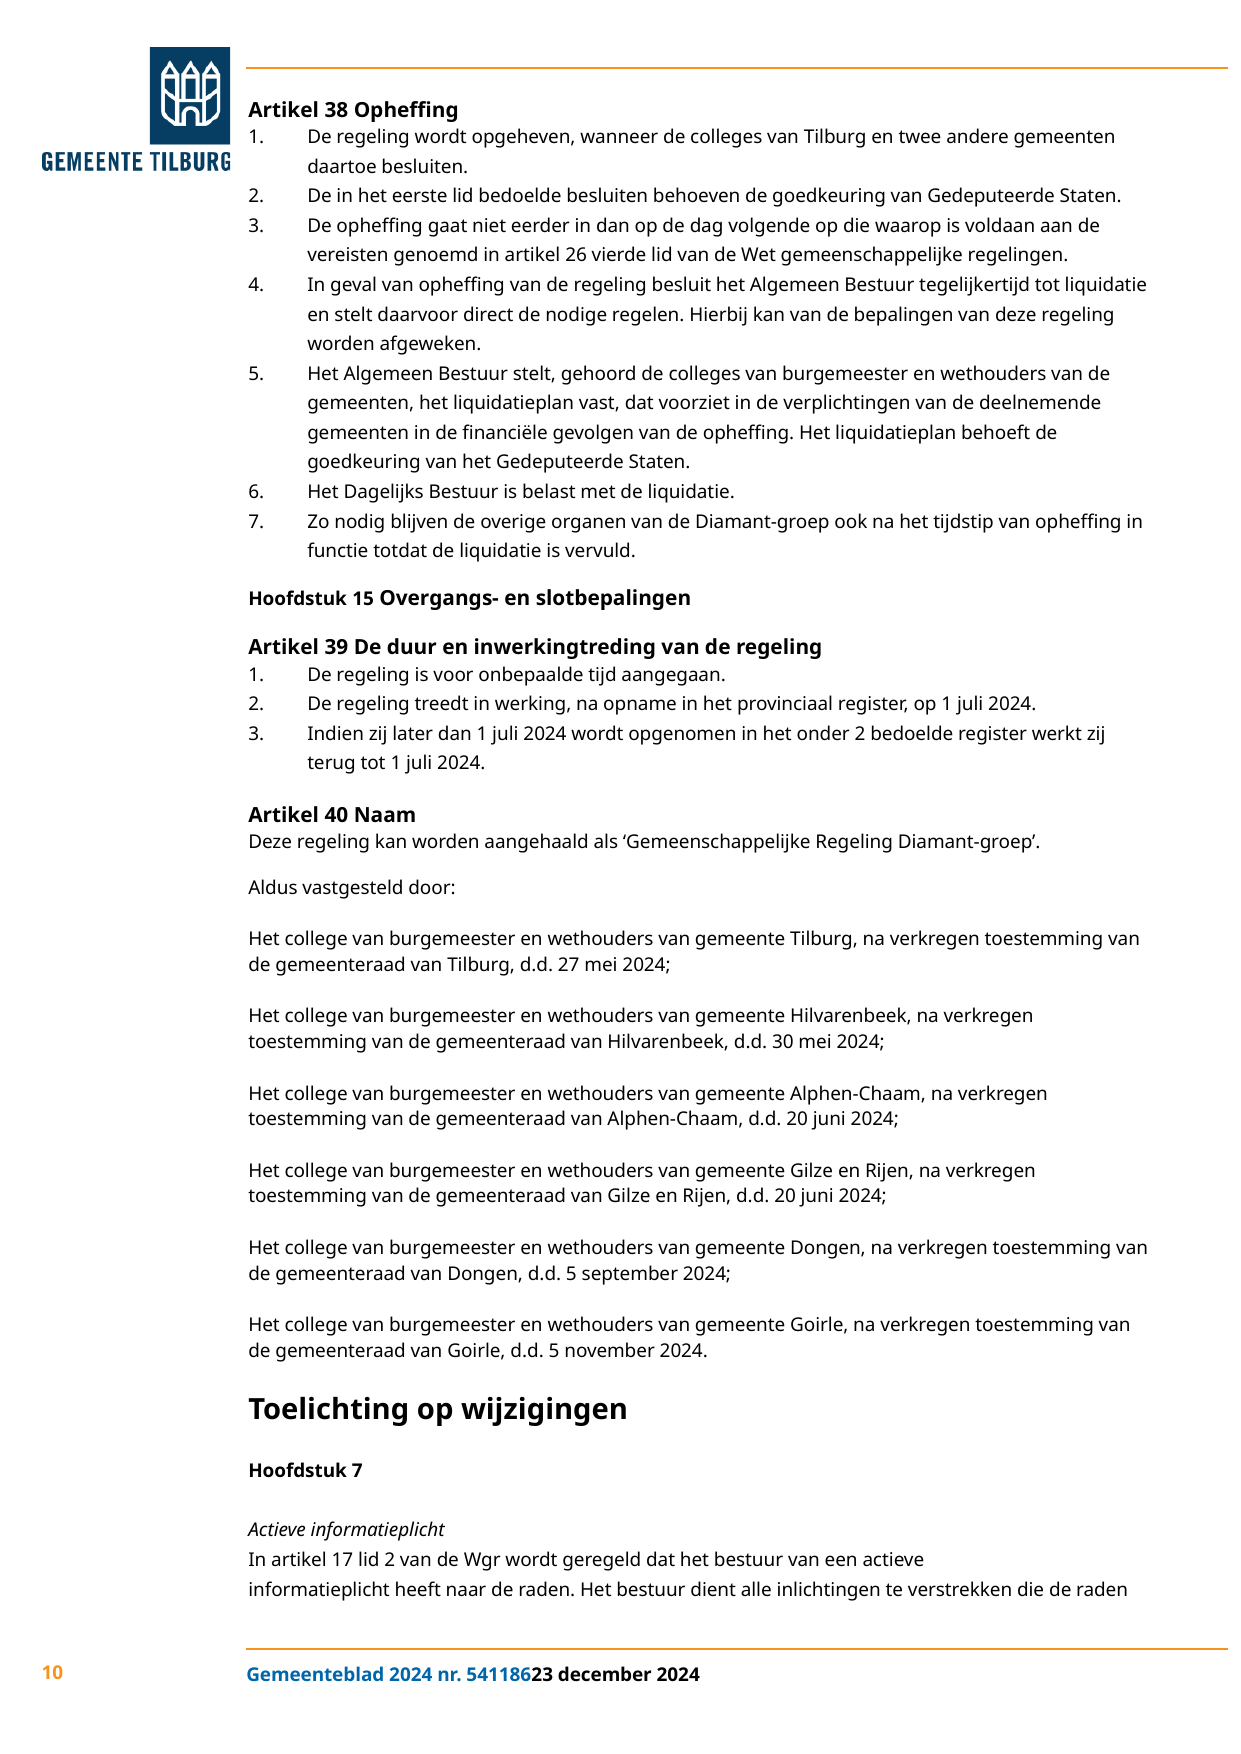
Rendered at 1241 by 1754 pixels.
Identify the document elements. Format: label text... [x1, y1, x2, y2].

text Actieve informatieplicht [248, 1517, 1152, 1542]
picture [41, 47, 231, 172]
text Artikel 39 De duur en inwerkingtreding van de regeling [248, 632, 1152, 661]
text In artikel 17 lid 2 van de Wgr wordt geregeld dat het bestuur van een actieve [248, 1546, 1152, 1572]
text Het college van burgemeester en wethouders van gemeente Goirle, na verkregen toestemming van de gemeenteraad van Goirle, d.d. 5 november 2024. [248, 1311, 1152, 1363]
text Het college van burgemeester en wethouders van gemeente Dongen, na verkregen toestemming van de gemeenteraad van Dongen, d.d. 5 september 2024; [248, 1234, 1152, 1286]
text informatieplicht heeft naar de raden. Het bestuur dient alle inlichtingen te verstrekken die de raden [248, 1576, 1152, 1601]
text Aldus vastgesteld door: [248, 874, 1152, 900]
list De regeling is voor onbepaalde tijd aangegaan. [248, 661, 1152, 686]
text Toelichting op wijzigingen [248, 1388, 1152, 1428]
text Het college van burgemeester en wethouders van gemeente Hilvarenbeek, na verkregen toestemming van de gemeenteraad van Hilvarenbeek, d.d. 30 mei 2024; [248, 1003, 1152, 1054]
list Zo nodig blijven de overige organen van de Diamant-groep ook na het tijdstip van opheffing in functie totdat de liquidatie is vervuld. [248, 508, 1152, 563]
list Het Algemeen Bestuur stelt, gehoord de colleges van burgemeester en wethouders van de gemeenten, het liquidatieplan vast, dat voorziet in de verplichtingen van de deelnemende gemeenten in de financiële gevolgen van de opheffing. Het liquidatieplan behoeft de goedkeuring van het Gedeputeerde Staten. [248, 360, 1152, 474]
list In geval van opheffing van de regeling besluit het Algemeen Bestuur tegelijkertijd tot liquidatie en stelt daarvoor direct de nodige regelen. Hierbij kan van de bepalingen van deze regeling worden afgeweken. [248, 271, 1152, 356]
text Artikel 38 Opheffing [248, 95, 1152, 123]
list Het Dagelijks Bestuur is belast met de liquidatie. [248, 478, 1152, 504]
text Deze regeling kan worden aangehaald als ‘Gemeenschappelijke Regeling Diamant-groep’. [248, 828, 1152, 854]
text Het college van burgemeester en wethouders van gemeente Tilburg, na verkregen toestemming van de gemeenteraad van Tilburg, d.d. 27 mei 2024; [248, 925, 1152, 977]
list De regeling treedt in werking, na opname in het provinciaal register, op 1 juli 2024. [248, 690, 1152, 716]
text Hoofdstuk 7 [248, 1457, 1152, 1483]
text Hoofdstuk 15 Overgangs- en slotbepalingen [248, 583, 1152, 611]
text Het college van burgemeester en wethouders van gemeente Alphen-Chaam, na verkregen toestemming van de gemeenteraad van Alphen-Chaam, d.d. 20 juni 2024; [248, 1080, 1152, 1131]
list De regeling wordt opgeheven, wanneer de colleges van Tilburg en twee andere gemeenten daartoe besluiten. [248, 123, 1152, 178]
list De opheffing gaat niet eerder in dan op de dag volgende op die waarop is voldaan aan de vereisten genoemd in artikel 26 vierde lid van de Wet gemeenschappelijke regelingen. [248, 212, 1152, 267]
list De in het eerste lid bedoelde besluiten behoeven de goedkeuring van Gedeputeerde Staten. [248, 182, 1152, 208]
text Het college van burgemeester en wethouders van gemeente Gilze en Rijen, na verkregen toestemming van de gemeenteraad van Gilze en Rijen, d.d. 20 juni 2024; [248, 1157, 1152, 1208]
list Indien zij later dan 1 juli 2024 wordt opgenomen in het onder 2 bedoelde register werkt zij terug tot 1 juli 2024. [248, 720, 1152, 775]
text Artikel 40 Naam [248, 800, 1152, 828]
